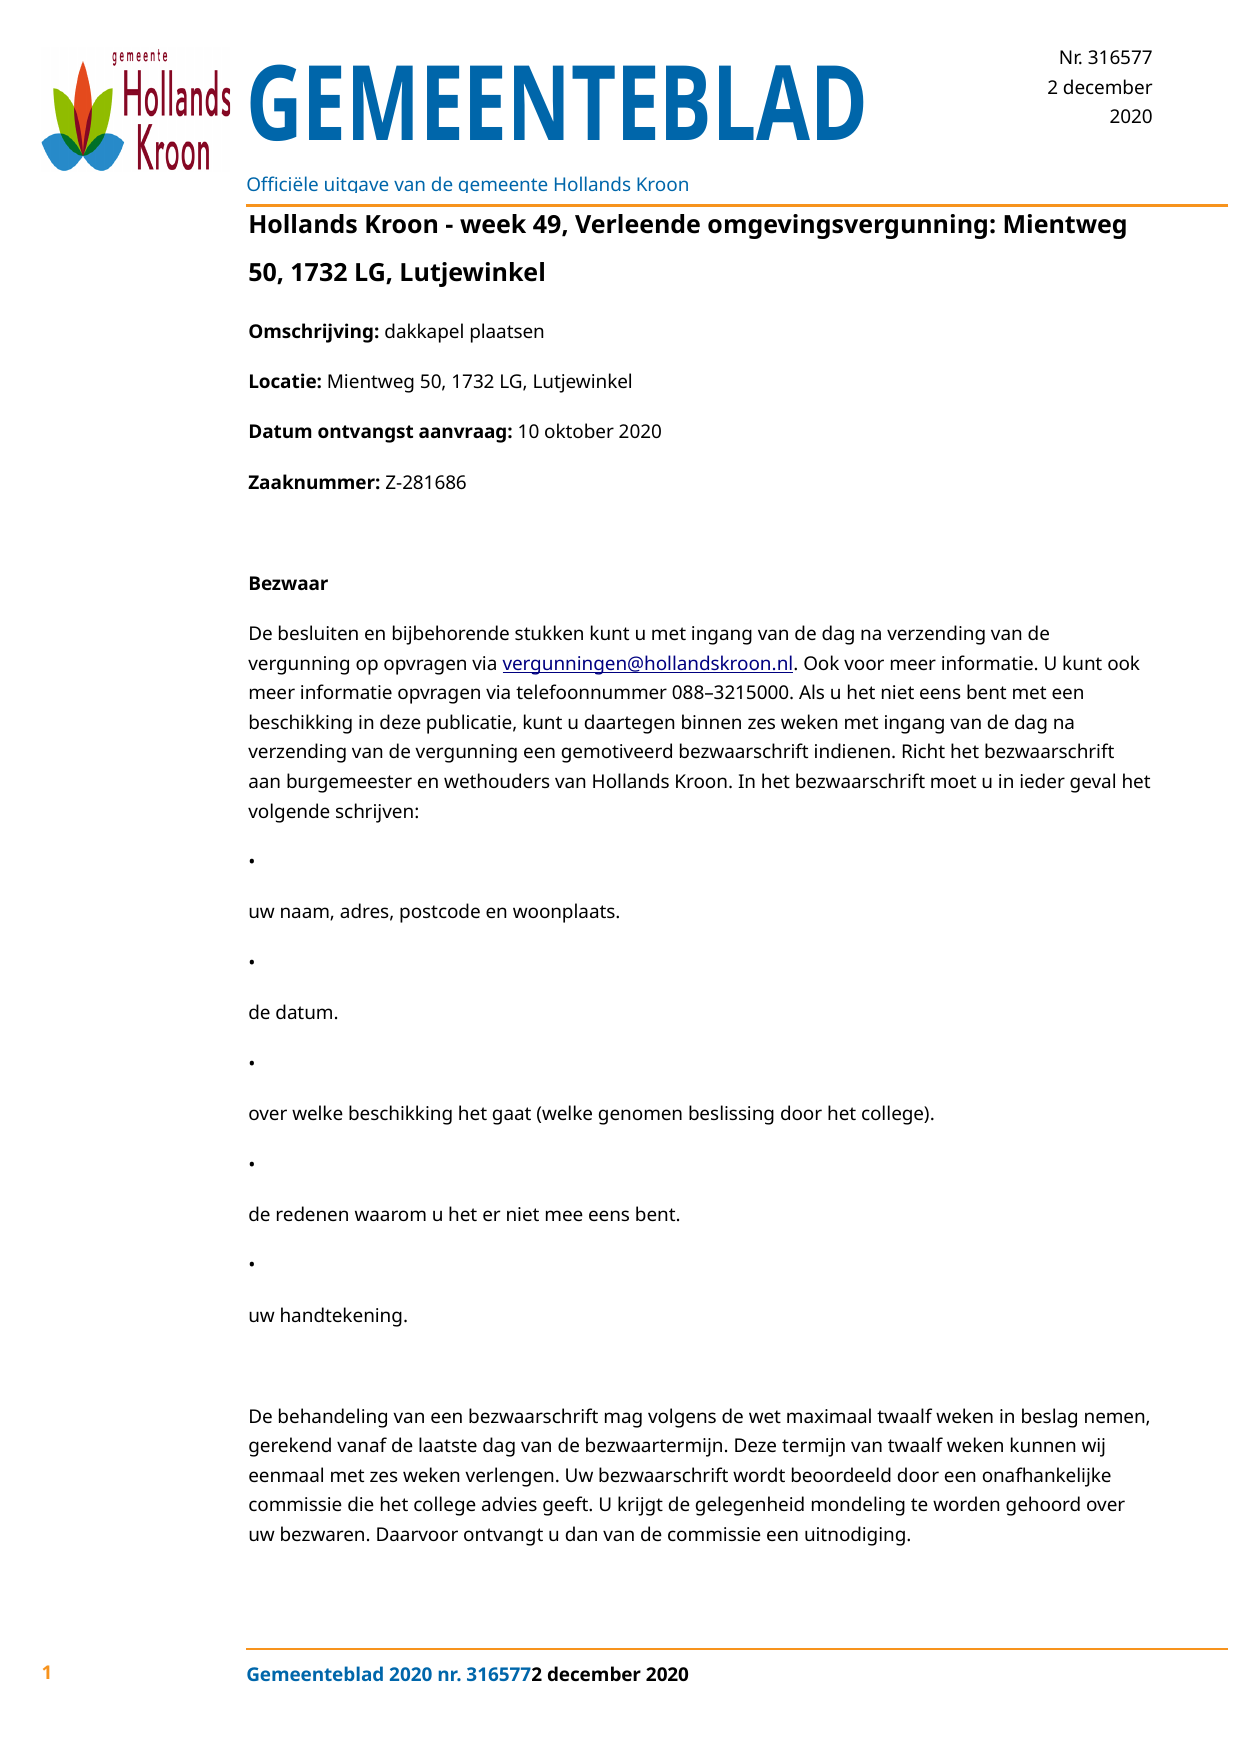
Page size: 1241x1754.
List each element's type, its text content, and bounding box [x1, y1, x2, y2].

text Locatie: Mientweg 50, 1732 LG, Lutjewinkel [248, 368, 1152, 394]
text Hollands Kroon - week 49, Verleende omgevingsvergunning: Mientweg 50, 1732 LG, Lutjewinkel [248, 207, 1152, 288]
text • [248, 1151, 1152, 1177]
text Omschrijving: dakkapel plaatsen [248, 318, 1152, 344]
text Bezwaar [248, 570, 1152, 596]
text de redenen waarom u het er niet mee eens bent. [248, 1201, 1152, 1227]
text over welke beschikking het gaat (welke genomen beslissing door het college). [248, 1100, 1152, 1126]
text • [248, 949, 1152, 975]
picture [41, 47, 231, 172]
text uw handtekening. [248, 1302, 1152, 1328]
text uw naam, adres, postcode en woonplaats. [248, 899, 1152, 924]
text • [248, 1050, 1152, 1076]
text • [248, 1252, 1152, 1277]
text Datum ontvangst aanvraag: 10 oktober 2020 [248, 419, 1152, 444]
text De behandeling van een bezwaarschrift mag volgens de wet maximaal twaalf weken in beslag nemen, gerekend vanaf de laatste dag van de bezwaartermijn. Deze termijn van twaalf weken kunnen wij eenmaal met zes weken verlengen. Uw bezwaarschrift wordt beoordeeld door een onafhankelijke commissie die het college advies geeft. U krijgt de gelegenheid mondeling te worden gehoord over uw bezwaren. Daarvoor ontvangt u dan van de commissie een uitnodiging. [248, 1403, 1152, 1547]
text Zaaknummer: Z-281686 [248, 469, 1152, 495]
text • [248, 848, 1152, 874]
text de datum. [248, 999, 1152, 1025]
text De besluiten en bijbehorende stukken kunt u met ingang van de dag na verzending van de vergunning op opvragen via vergunningen@hollandskroon.nl. Ook voor meer informatie. U kunt ook meer informatie opvragen via telefoonnummer 088–3215000. Als u het niet eens bent met een beschikking in deze publicatie, kunt u daartegen binnen zes weken met ingang van de dag na verzending van de vergunning een gemotiveerd bezwaarschrift indienen. Richt het bezwaarschrift aan burgemeester en wethouders van Hollands Kroon. In het bezwaarschrift moet u in ieder geval het volgende schrijven: [248, 620, 1152, 824]
